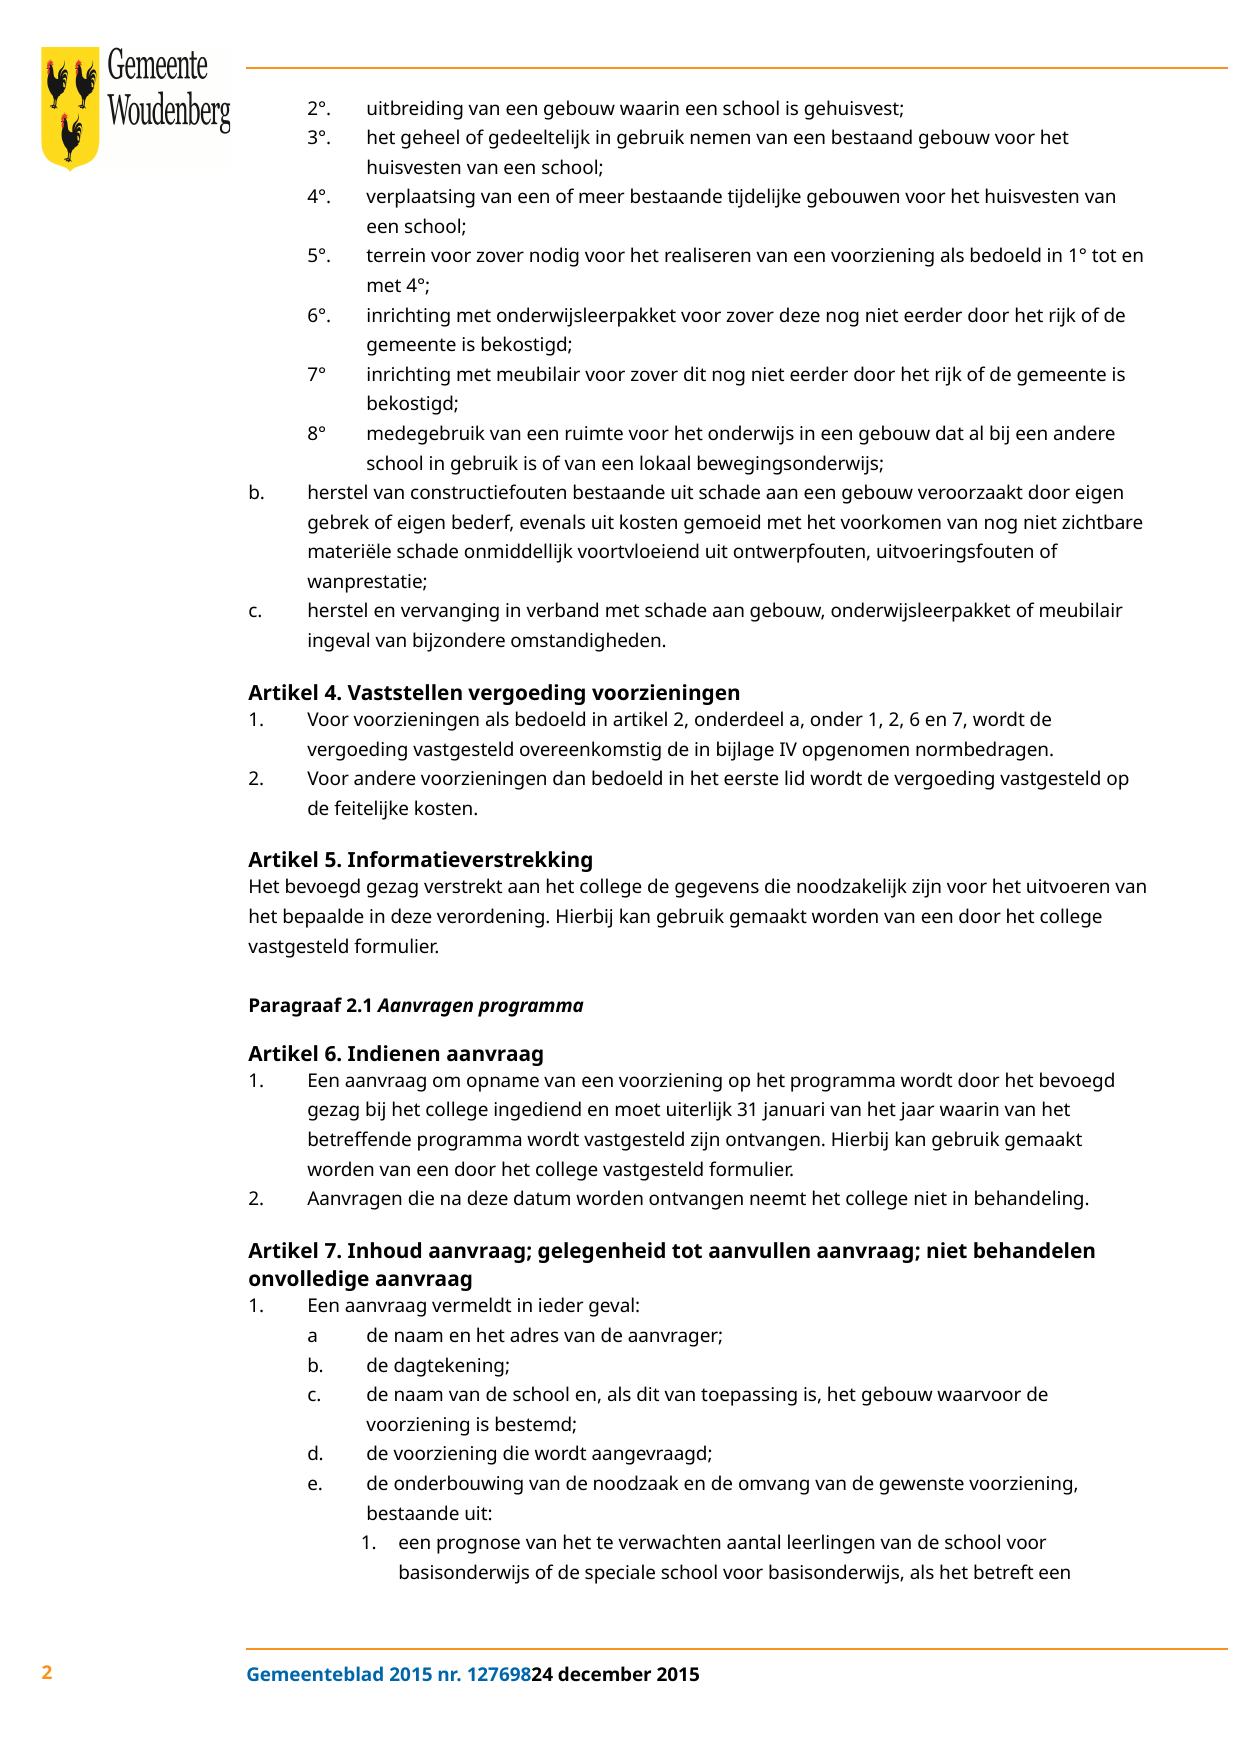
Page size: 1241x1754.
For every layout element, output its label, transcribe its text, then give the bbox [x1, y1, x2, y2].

list uitbreiding van een gebouw waarin een school is gehuisvest; [307, 95, 1152, 121]
text Artikel 4. Vaststellen vergoeding voorzieningen [248, 678, 1152, 706]
list de naam van de school en, als dit van toepassing is, het gebouw waarvoor de voorziening is bestemd; [307, 1381, 1152, 1437]
list inrichting met onderwijsleerpakket voor zover deze nog niet eerder door het rijk of de gemeente is bekostigd; [307, 302, 1152, 357]
list Aanvragen die na deze datum worden ontvangen neemt het college niet in behandeling. [248, 1185, 1152, 1211]
list de dagtekening; [307, 1352, 1152, 1378]
list Een aanvraag vermeldt in ieder geval: [248, 1293, 1152, 1318]
text Paragraaf 2.1 Aanvragen programma [248, 992, 1152, 1018]
list medegebruik van een ruimte voor het onderwijs in een gebouw dat al bij een andere school in gebruik is of van een lokaal bewegingsonderwijs; [307, 420, 1152, 476]
list herstel en vervanging in verband met schade aan gebouw, onderwijsleerpakket of meubilair ingeval van bijzondere omstandigheden. [248, 598, 1152, 653]
list herstel van constructiefouten bestaande uit schade aan een gebouw veroorzaakt door eigen gebrek of eigen bederf, evenals uit kosten gemoeid met het voorkomen van nog niet zichtbare materiële schade onmiddellijk voortvloeiend uit ontwerpfouten, uitvoeringsfouten of wanprestatie; [248, 479, 1152, 594]
list de voorziening die wordt aangevraagd; [307, 1441, 1152, 1466]
list Een aanvraag om opname van een voorziening op het programma wordt door het bevoegd gezag bij het college ingediend en moet uiterlijk 31 januari van het jaar waarin van het betreffende programma wordt vastgesteld zijn ontvangen. Hierbij kan gebruik gemaakt worden van een door het college vastgesteld formulier. [248, 1067, 1152, 1182]
text Het bevoegd gezag verstrekt aan het college de gegevens die noodzakelijk zijn voor het uitvoeren van het bepaalde in deze verordening. Hierbij kan gebruik gemaakt worden van een door het college vastgesteld formulier. [248, 874, 1152, 959]
list de onderbouwing van de noodzaak en de omvang van de gewenste voorziening, bestaande uit: [307, 1470, 1152, 1526]
picture [41, 47, 231, 172]
list verplaatsing van een of meer bestaande tijdelijke gebouwen voor het huisvesten van een school; [307, 183, 1152, 239]
list inrichting met meubilair voor zover dit nog niet eerder door het rijk of de gemeente is bekostigd; [307, 361, 1152, 416]
text Artikel 6. Indienen aanvraag [248, 1039, 1152, 1067]
text Artikel 5. Informatieverstrekking [248, 845, 1152, 874]
list de naam en het adres van de aanvrager; [307, 1322, 1152, 1348]
list een prognose van het te verwachten aantal leerlingen van de school voor basisonderwijs of de speciale school voor basisonderwijs, als het betreft een [361, 1529, 1152, 1585]
text Artikel 7. Inhoud aanvraag; gelegenheid tot aanvullen aanvraag; niet behandelen onvolledige aanvraag [248, 1236, 1152, 1293]
list Voor andere voorzieningen dan bedoeld in het eerste lid wordt de vergoeding vastgesteld op de feitelijke kosten. [248, 765, 1152, 821]
list terrein voor zover nodig voor het realiseren van een voorziening als bedoeld in 1° tot en met 4°; [307, 243, 1152, 298]
list Voor voorzieningen als bedoeld in artikel 2, onderdeel a, onder 1, 2, 6 en 7, wordt de vergoeding vastgesteld overeenkomstig de in bijlage IV opgenomen normbedragen. [248, 706, 1152, 761]
list het geheel of gedeeltelijk in gebruik nemen van een bestaand gebouw voor het huisvesten van een school; [307, 124, 1152, 180]
